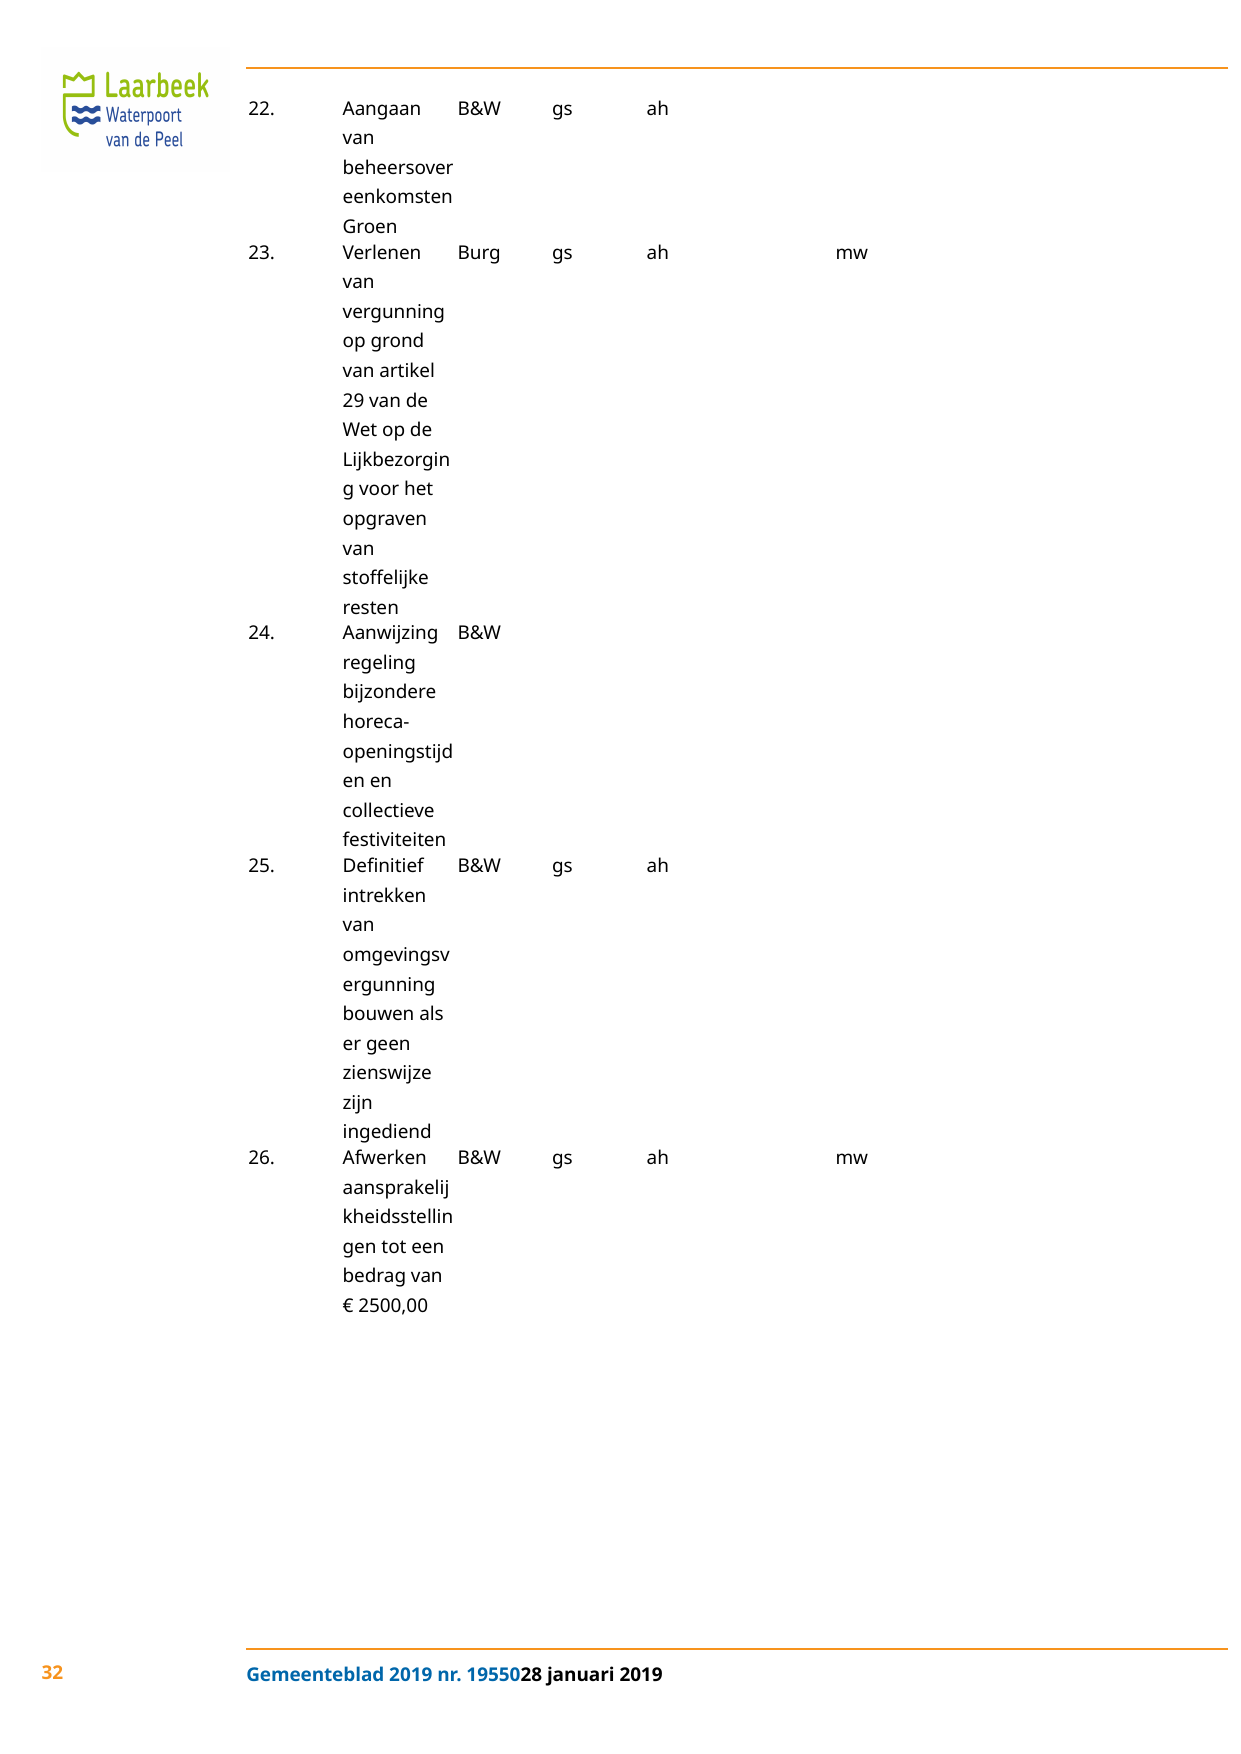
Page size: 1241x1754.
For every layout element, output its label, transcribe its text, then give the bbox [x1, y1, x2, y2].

table_cell mw [835, 1144, 930, 1318]
table_cell 22. [248, 95, 342, 239]
table_cell [1024, 853, 1152, 1144]
table_cell [741, 1144, 835, 1318]
table_cell [835, 620, 930, 852]
table_cell 25. [248, 853, 342, 1144]
table_cell 24. [248, 620, 342, 852]
table_cell 26. [248, 1144, 342, 1318]
table_cell 23. [248, 239, 342, 619]
table_cell Verlenen van vergunning op grond van artikel 29 van de Wet op de Lijkbezorging voor het opgraven van stoffelijke resten [343, 239, 457, 619]
table_cell B&W [458, 853, 552, 1144]
table_cell [930, 95, 1024, 239]
table_cell gs [552, 1144, 646, 1318]
table_cell Burg [458, 239, 552, 619]
table_cell [741, 853, 835, 1144]
table_cell gs [552, 95, 646, 239]
table_cell [741, 239, 835, 619]
table_cell [835, 95, 930, 239]
table_cell mw [835, 239, 930, 619]
table_cell Aangaan van beheersovereenkomsten Groen [343, 95, 457, 239]
table_cell gs [552, 239, 646, 619]
table_cell [930, 853, 1024, 1144]
table_cell ah [646, 239, 741, 619]
table_cell B&W [458, 620, 552, 852]
table_cell gs [552, 853, 646, 1144]
table_cell [646, 620, 741, 852]
table_cell [741, 95, 835, 239]
table_cell [930, 620, 1024, 852]
table_cell ah [646, 853, 741, 1144]
table_cell ah [646, 1144, 741, 1318]
table_cell [1024, 620, 1152, 852]
table_cell B&W [458, 95, 552, 239]
table_cell B&W [458, 1144, 552, 1318]
table_cell [1024, 95, 1152, 239]
table_cell [552, 620, 646, 852]
table_cell [930, 1144, 1024, 1318]
table_cell Afwerken aansprakelijkheidsstellingen tot een bedrag van € 2500,00 [343, 1144, 457, 1318]
table_cell [930, 239, 1024, 619]
table_cell ah [646, 95, 741, 239]
table_cell Definitief intrekken van omgevingsvergunning bouwen als er geen zienswijze zijn ingediend [343, 853, 457, 1144]
table_cell [1024, 1144, 1152, 1318]
picture [41, 47, 231, 172]
table_cell [835, 853, 930, 1144]
table_cell [1024, 239, 1152, 619]
table_cell Aanwijzing regeling bijzondere horeca-openingstijden en collectieve festiviteiten [343, 620, 457, 852]
table_cell [741, 620, 835, 852]
